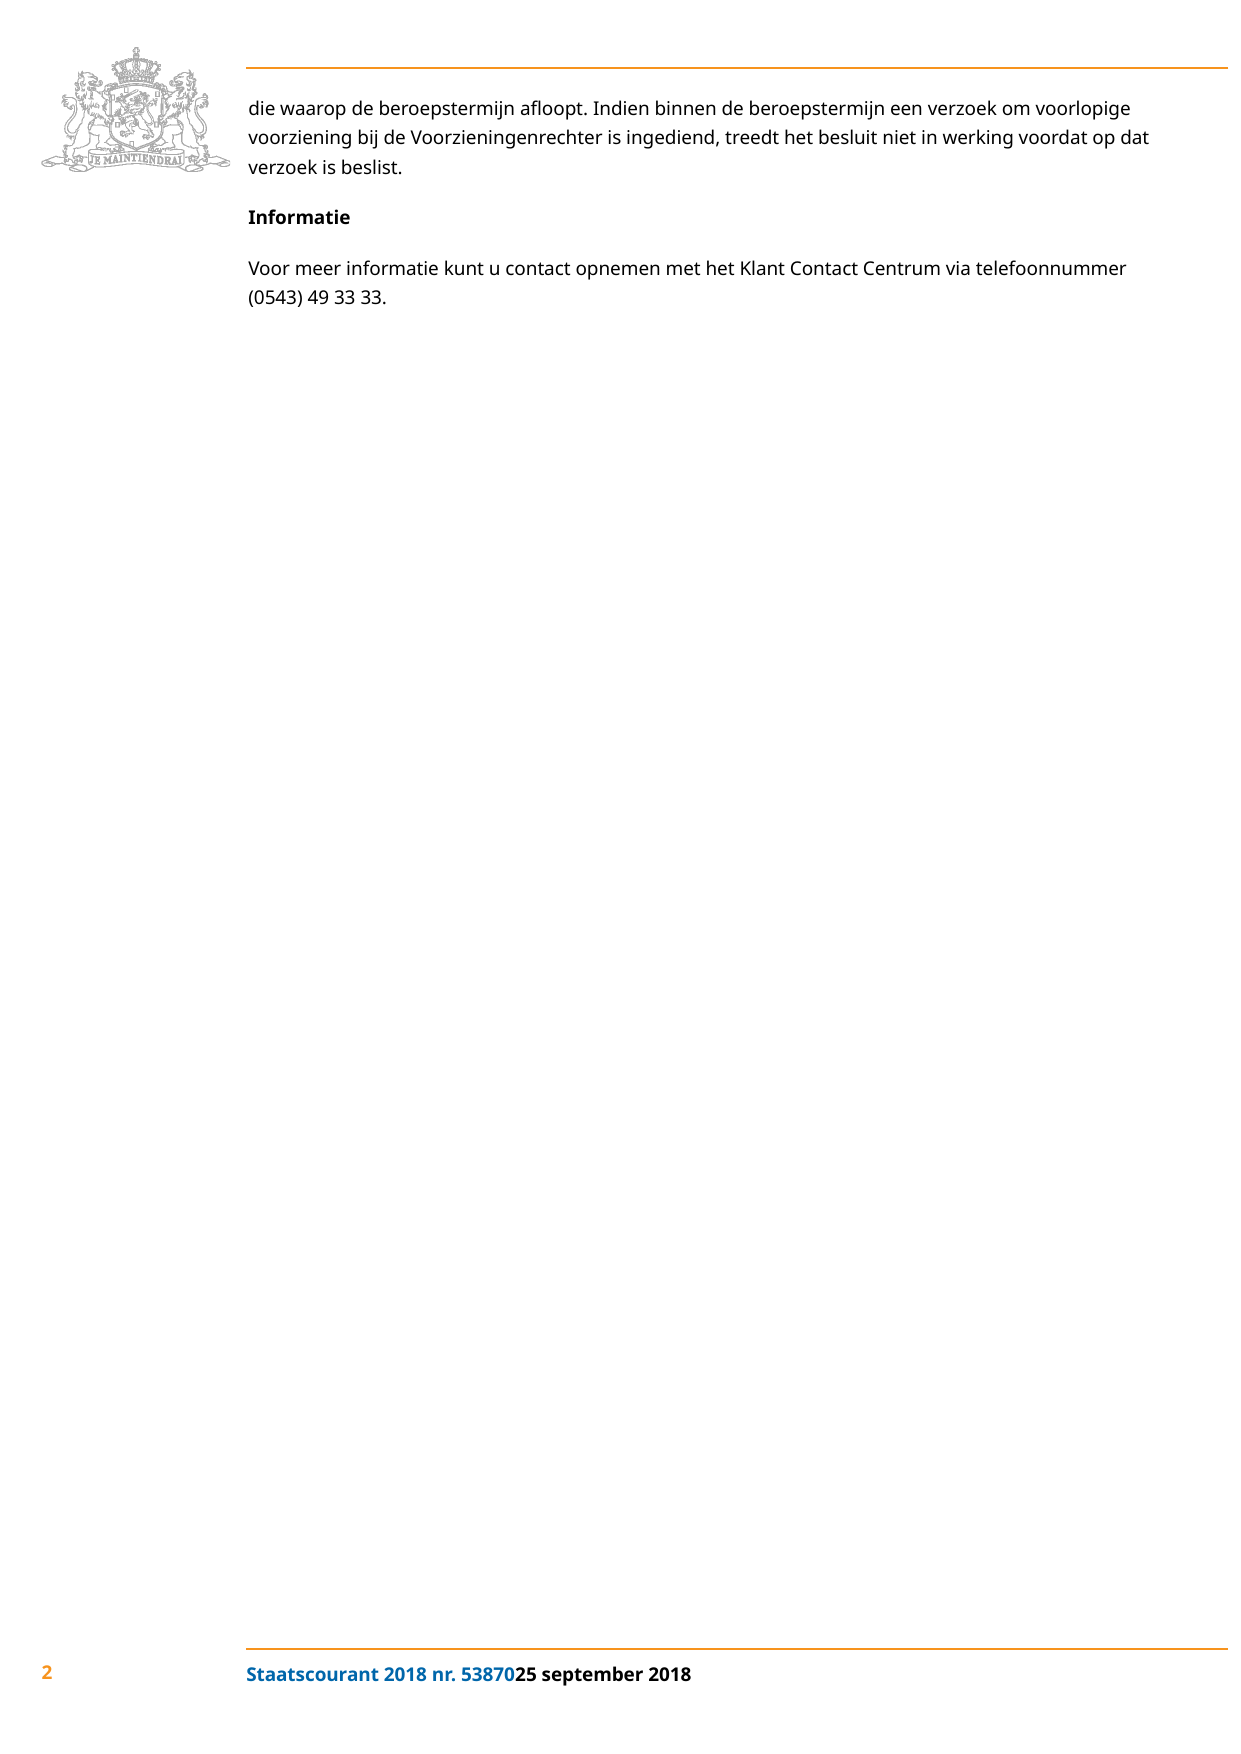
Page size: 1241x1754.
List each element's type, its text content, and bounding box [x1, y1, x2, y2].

picture [41, 47, 231, 172]
text Informatie [248, 204, 1152, 230]
text Voor meer informatie kunt u contact opnemen met het Klant Contact Centrum via telefoonnummer (0543) 49 33 33. [248, 255, 1152, 310]
text die waarop de beroepstermijn afloopt. Indien binnen de beroepstermijn een verzoek om voorlopige voorziening bij de Voorzieningenrechter is ingediend, treedt het besluit niet in werking voordat op dat verzoek is beslist. [248, 95, 1152, 180]
